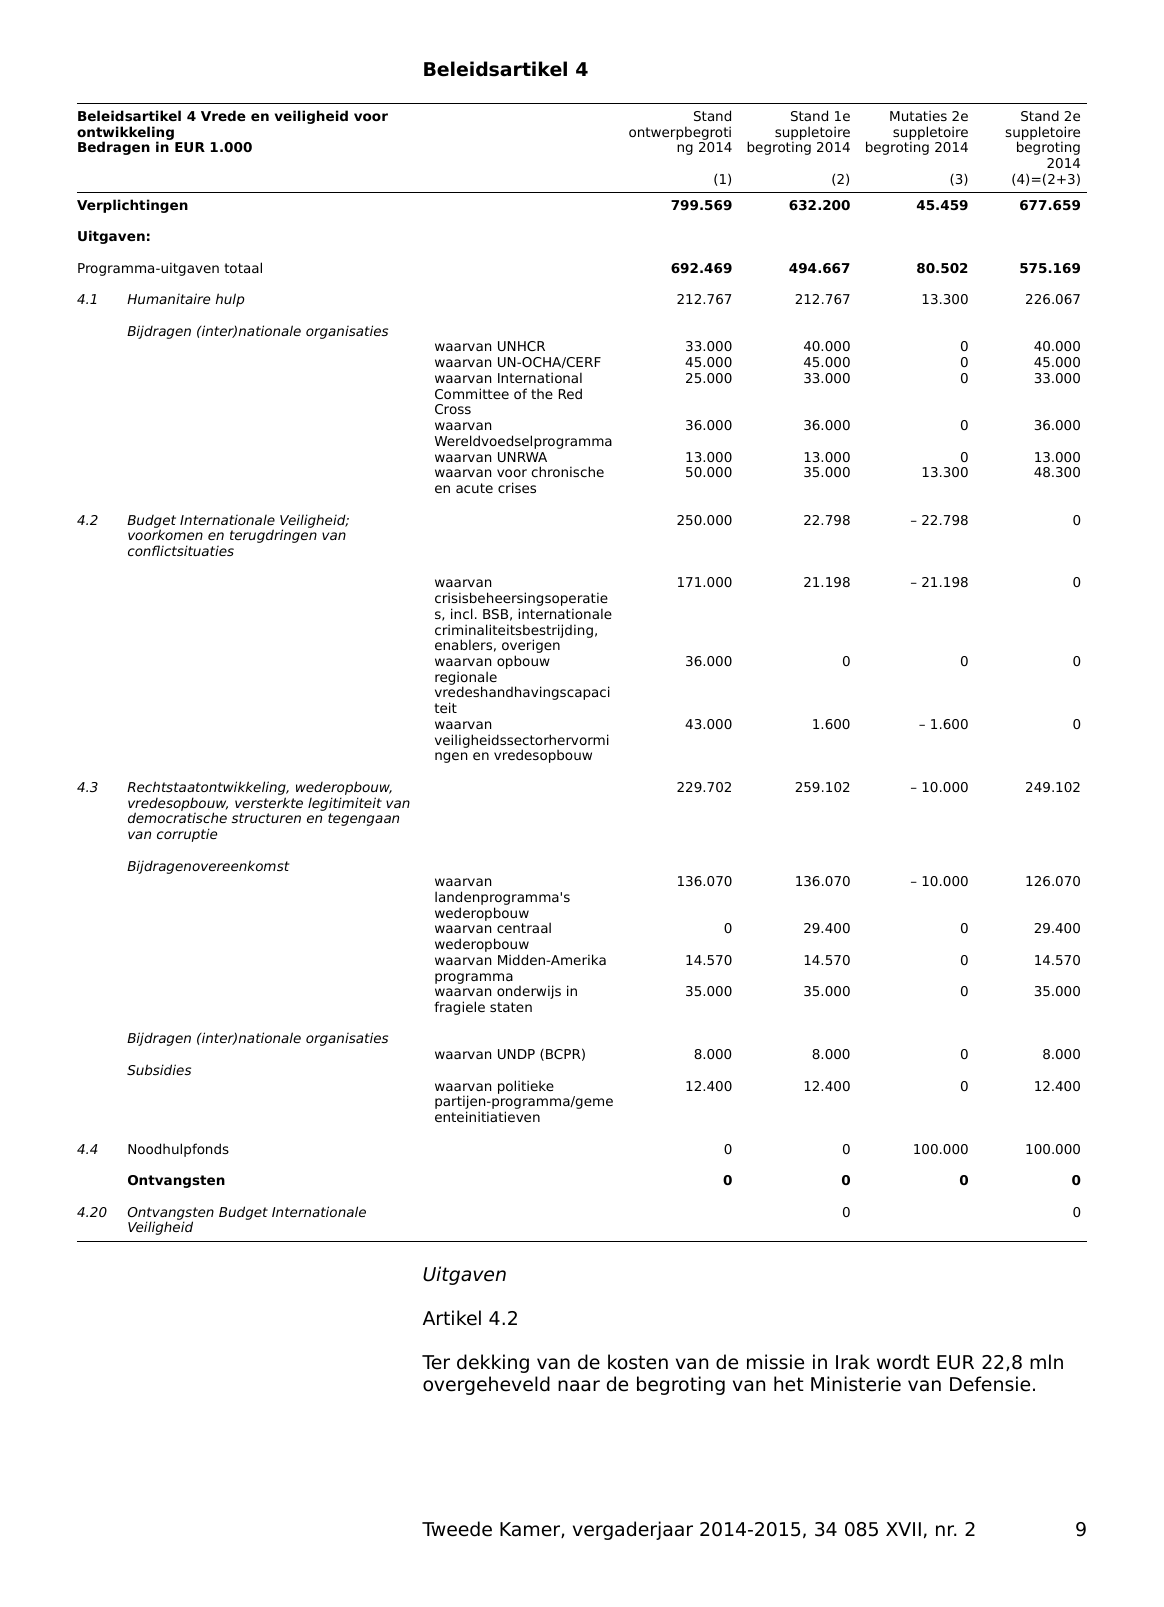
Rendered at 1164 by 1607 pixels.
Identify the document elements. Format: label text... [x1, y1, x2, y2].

table_cell [77, 308, 121, 323]
table_cell waarvan crisisbeheersingsoperaties, incl. BSB, internationale criminaliteitsbestrijding, enablers, overigen [428, 575, 620, 654]
table_cell 0 [974, 1204, 1087, 1241]
table_cell [428, 512, 620, 559]
table_cell [77, 764, 121, 780]
table_cell 0 [974, 654, 1087, 717]
table_cell [856, 229, 974, 245]
table_cell [77, 465, 121, 497]
table_cell (2) [738, 172, 856, 192]
table_cell 12.400 [974, 1079, 1087, 1126]
table_cell [428, 1173, 620, 1189]
table_cell – 1.600 [856, 717, 974, 764]
table_cell [121, 1157, 428, 1173]
table_cell [77, 1047, 121, 1063]
table_cell [121, 874, 428, 921]
table_cell [738, 245, 856, 261]
table_cell 692.469 [620, 261, 738, 276]
table_header Stand ontwerpbegroting 2014 [620, 104, 738, 172]
table_cell 1.600 [738, 717, 856, 764]
table_cell 0 [620, 1173, 738, 1189]
table_cell 12.400 [738, 1079, 856, 1126]
table_cell [974, 1157, 1087, 1173]
table_cell Ontvangsten [121, 1173, 428, 1189]
table_cell [77, 449, 121, 465]
table_cell 8.000 [620, 1047, 738, 1063]
table_cell 0 [856, 418, 974, 449]
table_cell 45.459 [856, 193, 974, 213]
table_cell [856, 276, 974, 292]
table_cell 13.300 [856, 292, 974, 308]
table_cell [620, 308, 738, 323]
table_cell 0 [856, 1047, 974, 1063]
table_cell 14.570 [974, 953, 1087, 984]
table_cell [121, 1189, 428, 1204]
table_cell [856, 497, 974, 512]
table_cell 12.400 [620, 1079, 738, 1126]
table_cell 249.102 [974, 780, 1087, 843]
table_cell 80.502 [856, 261, 974, 276]
table_cell [77, 276, 121, 292]
table_cell 0 [974, 512, 1087, 559]
table_cell [77, 245, 121, 261]
table_cell 36.000 [738, 418, 856, 449]
table_cell [77, 874, 121, 921]
table_cell [856, 1031, 974, 1047]
table_cell Programma-uitgaven totaal [77, 261, 428, 276]
table_cell [974, 858, 1087, 874]
table_cell [121, 355, 428, 371]
table_cell – 10.000 [856, 780, 974, 843]
table_cell 0 [856, 654, 974, 717]
table_cell 0 [738, 654, 856, 717]
table_cell [77, 654, 121, 717]
table_cell [77, 355, 121, 371]
table_cell 48.300 [974, 465, 1087, 497]
table_cell 29.400 [738, 921, 856, 953]
table_cell [428, 560, 620, 575]
table_cell [974, 843, 1087, 858]
table_cell [620, 229, 738, 245]
table_cell [738, 1031, 856, 1047]
table_cell [974, 214, 1087, 229]
table_cell 0 [974, 1173, 1087, 1189]
table_cell [620, 324, 738, 339]
table_cell 25.000 [620, 371, 738, 418]
table_cell [121, 449, 428, 465]
table_cell [974, 497, 1087, 512]
table_cell [974, 560, 1087, 575]
table_cell 35.000 [974, 984, 1087, 1016]
table_cell [77, 921, 121, 953]
table_cell [121, 497, 428, 512]
table_cell 0 [620, 1141, 738, 1157]
table_cell – 21.198 [856, 575, 974, 654]
table_cell [428, 1141, 620, 1157]
table_cell [974, 764, 1087, 780]
table_cell 35.000 [738, 465, 856, 497]
table_cell [428, 276, 620, 292]
table_cell 33.000 [974, 371, 1087, 418]
table_cell [620, 1126, 738, 1141]
table_cell – 22.798 [856, 512, 974, 559]
table_cell 100.000 [856, 1141, 974, 1157]
table_header Mutaties 2e suppletoire begroting 2014 [856, 104, 974, 172]
table_cell 13.000 [974, 449, 1087, 465]
table_cell [620, 1157, 738, 1173]
table_cell 45.000 [974, 355, 1087, 371]
table_cell [77, 324, 121, 339]
table_cell 0 [856, 984, 974, 1016]
table_cell [974, 276, 1087, 292]
table_cell 0 [974, 717, 1087, 764]
subtitle Uitgaven [422, 1264, 1087, 1286]
table_cell [428, 1016, 620, 1031]
table_cell 0 [856, 921, 974, 953]
table_cell [77, 497, 121, 512]
table_cell [77, 575, 121, 654]
table_cell [121, 1079, 428, 1126]
table_cell [620, 276, 738, 292]
table_cell [620, 245, 738, 261]
table_cell 0 [856, 355, 974, 371]
table_cell waarvan UNHCR [428, 339, 620, 355]
table_cell [620, 843, 738, 858]
table_cell [428, 292, 620, 308]
table_cell waarvan politieke partijen-programma/gemeenteinitiatieven [428, 1079, 620, 1126]
table_cell [620, 1204, 738, 1241]
table_cell [856, 858, 974, 874]
table_cell [738, 1126, 856, 1141]
table_cell 136.070 [620, 874, 738, 921]
table_cell 226.067 [974, 292, 1087, 308]
table_cell [121, 465, 428, 497]
table_cell [620, 497, 738, 512]
table_cell [77, 843, 121, 858]
table_cell [77, 858, 121, 874]
table_cell [121, 371, 428, 418]
table_cell [738, 1157, 856, 1173]
table_cell Verplichtingen [77, 193, 428, 213]
table_cell [428, 764, 620, 780]
table_cell [856, 1189, 974, 1204]
table_cell 13.000 [738, 449, 856, 465]
table_cell 126.070 [974, 874, 1087, 921]
table_cell [77, 1173, 121, 1189]
table_cell [856, 560, 974, 575]
table_cell [121, 1126, 428, 1141]
table_cell 171.000 [620, 575, 738, 654]
table_cell 50.000 [620, 465, 738, 497]
table_cell 21.198 [738, 575, 856, 654]
table_cell 4.2 [77, 512, 121, 559]
table_cell 36.000 [620, 654, 738, 717]
table_cell [738, 324, 856, 339]
table_cell [974, 1126, 1087, 1141]
table_cell 22.798 [738, 512, 856, 559]
table_cell 0 [738, 1204, 856, 1241]
table_cell Subsidies [121, 1063, 428, 1078]
table_cell [121, 214, 428, 229]
table_cell [738, 764, 856, 780]
table_cell 45.000 [738, 355, 856, 371]
table_cell Noodhulpfonds [121, 1141, 428, 1157]
table_cell [738, 308, 856, 323]
table_cell 8.000 [738, 1047, 856, 1063]
table_cell 4.4 [77, 1141, 121, 1157]
table_cell 259.102 [738, 780, 856, 843]
table_cell [738, 229, 856, 245]
table_cell [738, 858, 856, 874]
table_cell (1) [620, 172, 738, 192]
table_cell [620, 858, 738, 874]
table_cell 36.000 [620, 418, 738, 449]
table_cell [428, 261, 620, 276]
table_cell 45.000 [620, 355, 738, 371]
table_cell [974, 1016, 1087, 1031]
table_cell Bijdragen (inter)nationale organisaties [121, 1031, 428, 1047]
table_cell Ontvangsten Budget Internationale Veiligheid [121, 1204, 428, 1241]
table_cell 33.000 [738, 371, 856, 418]
table_header Stand 1e suppletoire begroting 2014 [738, 104, 856, 172]
table_cell Budget Internationale Veiligheid; voorkomen en terugdringen van conflictsituaties [121, 512, 428, 559]
table_cell [121, 339, 428, 355]
table_header [428, 104, 620, 172]
table_cell 100.000 [974, 1141, 1087, 1157]
table_cell [856, 324, 974, 339]
table_cell (4)=(2+3) [974, 172, 1087, 192]
text Ter dekking van de kosten van de missie in Irak wordt EUR 22,8 mln overgeheveld naar de begroting van het Ministerie van Defensie. [422, 1352, 1087, 1396]
table_cell 0 [856, 339, 974, 355]
table_cell [77, 1031, 121, 1047]
table_cell [121, 654, 428, 717]
table_cell [121, 717, 428, 764]
table_cell [428, 1063, 620, 1078]
table_cell [974, 1063, 1087, 1078]
table_cell [77, 214, 121, 229]
table_cell [428, 308, 620, 323]
table_cell [428, 1204, 620, 1241]
subtitle Beleidsartikel 4 [422, 59, 1087, 81]
table_cell [77, 172, 428, 192]
table_cell 0 [974, 575, 1087, 654]
table_cell [77, 1079, 121, 1126]
table_cell [856, 1016, 974, 1031]
table_cell 632.200 [738, 193, 856, 213]
table_cell [428, 497, 620, 512]
table_cell [738, 1016, 856, 1031]
table_cell 799.569 [620, 193, 738, 213]
table_cell 0 [856, 371, 974, 418]
table_cell [77, 371, 121, 418]
table_cell [856, 1157, 974, 1173]
table_cell 0 [620, 921, 738, 953]
table_cell 212.767 [620, 292, 738, 308]
table_cell 13.300 [856, 465, 974, 497]
table_cell [620, 1016, 738, 1031]
table_cell [121, 921, 428, 953]
table_cell [121, 1047, 428, 1063]
table_cell waarvan International Committee of the Red Cross [428, 371, 620, 418]
table_cell – 10.000 [856, 874, 974, 921]
table_cell [121, 984, 428, 1016]
table_cell 29.400 [974, 921, 1087, 953]
table_cell [121, 560, 428, 575]
table_cell [428, 1157, 620, 1173]
table_cell 0 [738, 1141, 856, 1157]
table_cell 40.000 [738, 339, 856, 355]
table_cell [77, 560, 121, 575]
table_cell [428, 214, 620, 229]
table_cell [738, 1063, 856, 1078]
table_cell [428, 324, 620, 339]
table_cell [77, 1157, 121, 1173]
table_cell [738, 276, 856, 292]
table_cell [856, 1204, 974, 1241]
table_cell 33.000 [620, 339, 738, 355]
table_cell 14.570 [620, 953, 738, 984]
table_cell [121, 308, 428, 323]
table_cell [974, 308, 1087, 323]
table_cell 0 [856, 1173, 974, 1189]
table_cell waarvan landenprogramma's wederopbouw [428, 874, 620, 921]
table_cell waarvan UNDP (BCPR) [428, 1047, 620, 1063]
table_cell 677.659 [974, 193, 1087, 213]
table_cell [121, 418, 428, 449]
table_cell waarvan opbouw regionale vredeshandhavingscapaciteit [428, 654, 620, 717]
table_cell [856, 1063, 974, 1078]
subtitle Artikel 4.2 [422, 1308, 1087, 1330]
table_cell 8.000 [974, 1047, 1087, 1063]
table_cell [856, 1126, 974, 1141]
table_cell [738, 843, 856, 858]
table_cell waarvan UN-OCHA/CERF [428, 355, 620, 371]
table_cell [620, 214, 738, 229]
table_cell [620, 1189, 738, 1204]
table_cell 35.000 [738, 984, 856, 1016]
table_cell 43.000 [620, 717, 738, 764]
table_cell [620, 1031, 738, 1047]
table_cell [77, 717, 121, 764]
table_cell [428, 172, 620, 192]
table_cell 229.702 [620, 780, 738, 843]
table_header Beleidsartikel 4 Vrede en veiligheid voor ontwikkeling Bedragen in EUR 1.000 [77, 104, 428, 172]
table_cell [428, 1126, 620, 1141]
table_cell waarvan centraal wederopbouw [428, 921, 620, 953]
table_cell [974, 245, 1087, 261]
table_cell [121, 843, 428, 858]
table_cell [856, 214, 974, 229]
table_cell [121, 575, 428, 654]
table_cell [121, 276, 428, 292]
table_cell [428, 193, 620, 213]
table_cell [77, 339, 121, 355]
table_cell waarvan UNRWA [428, 449, 620, 465]
table_cell 35.000 [620, 984, 738, 1016]
table_cell 0 [856, 1079, 974, 1126]
table_cell Uitgaven: [77, 229, 428, 245]
table_cell [77, 1189, 121, 1204]
table_cell 4.20 [77, 1204, 121, 1241]
table_cell 0 [738, 1173, 856, 1189]
table_cell Bijdragen (inter)nationale organisaties [121, 324, 428, 339]
table_cell [77, 984, 121, 1016]
table_cell [738, 497, 856, 512]
table_cell waarvan Midden-Amerika programma [428, 953, 620, 984]
table_cell [974, 229, 1087, 245]
table_cell 250.000 [620, 512, 738, 559]
table_cell [77, 418, 121, 449]
table_cell waarvan Wereldvoedselprogramma [428, 418, 620, 449]
table_cell [856, 764, 974, 780]
table_cell [121, 764, 428, 780]
table_cell [77, 1126, 121, 1141]
table_cell 575.169 [974, 261, 1087, 276]
table_cell 13.000 [620, 449, 738, 465]
table_cell 40.000 [974, 339, 1087, 355]
table_cell [974, 1031, 1087, 1047]
table_cell [121, 953, 428, 984]
table_cell 0 [856, 449, 974, 465]
table_cell [620, 764, 738, 780]
table_cell [428, 843, 620, 858]
table_cell [428, 245, 620, 261]
table_cell [428, 780, 620, 843]
table_cell 4.1 [77, 292, 121, 308]
table_cell [856, 843, 974, 858]
table_cell [856, 308, 974, 323]
table_cell 494.667 [738, 261, 856, 276]
table_cell [738, 560, 856, 575]
table_cell [428, 1189, 620, 1204]
table_cell [121, 1016, 428, 1031]
table_cell 36.000 [974, 418, 1087, 449]
table_cell [620, 1063, 738, 1078]
table_cell [974, 1189, 1087, 1204]
table_cell [738, 1189, 856, 1204]
table_cell [428, 229, 620, 245]
table_cell (3) [856, 172, 974, 192]
table_cell [77, 953, 121, 984]
table_cell [974, 324, 1087, 339]
table_cell Humanitaire hulp [121, 292, 428, 308]
table_cell waarvan veiligheidssectorhervormingen en vredesopbouw [428, 717, 620, 764]
table_cell [77, 1063, 121, 1078]
table_cell waarvan voor chronische en acute crises [428, 465, 620, 497]
table_cell 136.070 [738, 874, 856, 921]
table_cell 4.3 [77, 780, 121, 843]
table_cell 14.570 [738, 953, 856, 984]
table_cell [428, 1031, 620, 1047]
table_cell [856, 245, 974, 261]
table_cell [121, 245, 428, 261]
table_cell 0 [856, 953, 974, 984]
table_cell [77, 1016, 121, 1031]
table_cell Bijdragenovereenkomst [121, 858, 428, 874]
table_cell [620, 560, 738, 575]
table_header Stand 2e suppletoire begroting 2014 [974, 104, 1087, 172]
table_cell waarvan onderwijs in fragiele staten [428, 984, 620, 1016]
table_cell Rechtstaatontwikkeling, wederopbouw, vredesopbouw, versterkte legitimiteit van democratische structuren en tegengaan van corruptie [121, 780, 428, 843]
table_cell [738, 214, 856, 229]
table_cell [428, 858, 620, 874]
table_cell 212.767 [738, 292, 856, 308]
